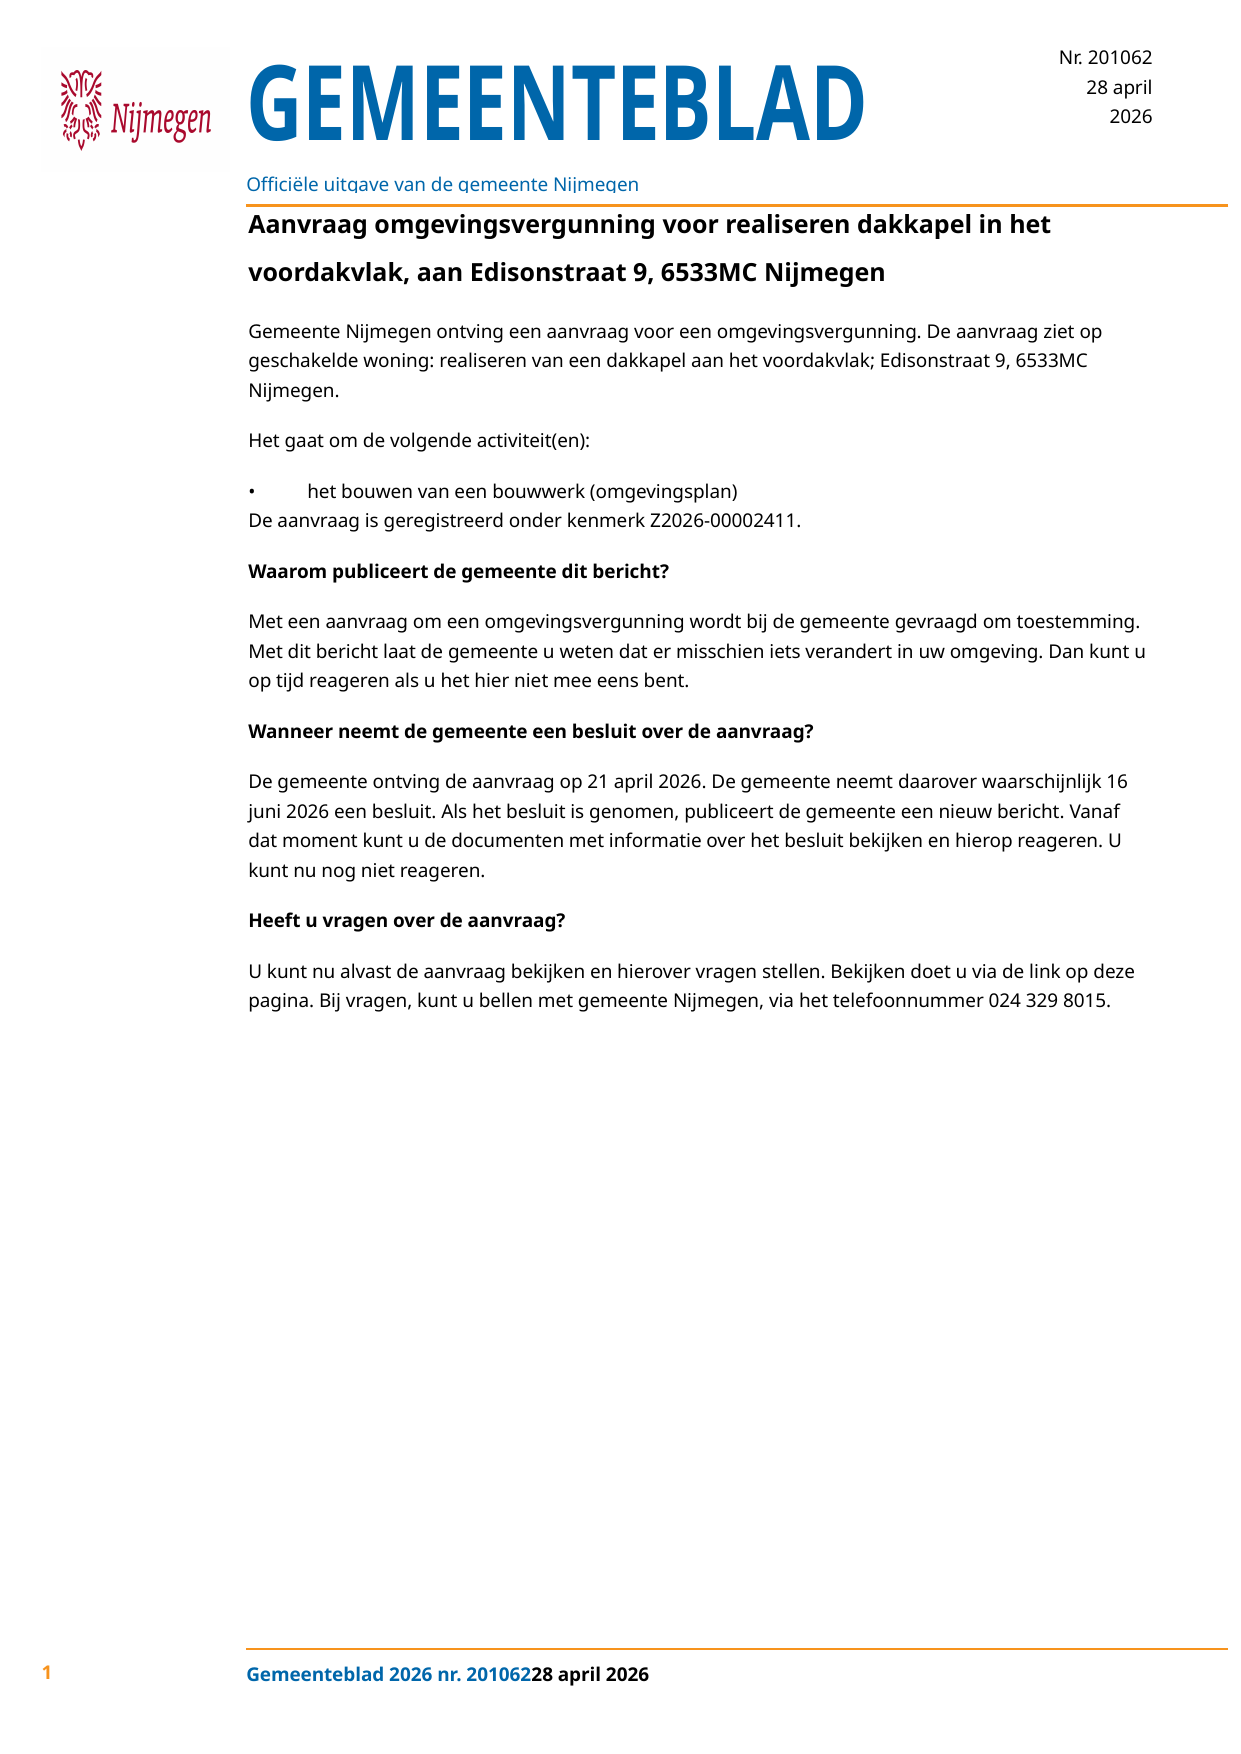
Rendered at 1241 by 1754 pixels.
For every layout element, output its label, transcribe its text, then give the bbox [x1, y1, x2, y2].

text Het gaat om de volgende activiteit(en): [248, 427, 1152, 453]
text Gemeente Nijmegen ontving een aanvraag voor een omgevingsvergunning. De aanvraag ziet op geschakelde woning: realiseren van een dakkapel aan het voordakvlak; Edisonstraat 9, 6533MC Nijmegen. [248, 318, 1152, 403]
text Met een aanvraag om een omgevingsvergunning wordt bij de gemeente gevraagd om toestemming. Met dit bericht laat de gemeente u weten dat er misschien iets verandert in uw omgeving. Dan kunt u op tijd reageren als u het hier niet mee eens bent. [248, 608, 1152, 693]
text De aanvraag is geregistreerd onder kenmerk Z2026-00002411. [248, 507, 1152, 533]
list het bouwen van een bouwwerk (omgevingsplan) [248, 478, 1152, 504]
text U kunt nu alvast de aanvraag bekijken en hierover vragen stellen. Bekijken doet u via de link op deze pagina. Bij vragen, kunt u bellen met gemeente Nijmegen, via het telefoonnummer 024 329 8015. [248, 958, 1152, 1013]
text Wanneer neemt de gemeente een besluit over de aanvraag? [248, 718, 1152, 744]
text Aanvraag omgevingsvergunning voor realiseren dakkapel in het voordakvlak, aan Edisonstraat 9, 6533MC Nijmegen [248, 207, 1152, 288]
text Heeft u vragen over de aanvraag? [248, 907, 1152, 933]
text Waarom publiceert de gemeente dit bericht? [248, 558, 1152, 584]
text De gemeente ontving de aanvraag op 21 april 2026. De gemeente neemt daarover waarschijnlijk 16 juni 2026 een besluit. Als het besluit is genomen, publiceert de gemeente een nieuw bericht. Vanaf dat moment kunt u de documenten met informatie over het besluit bekijken en hierop reageren. U kunt nu nog niet reageren. [248, 768, 1152, 883]
picture [41, 47, 231, 172]
